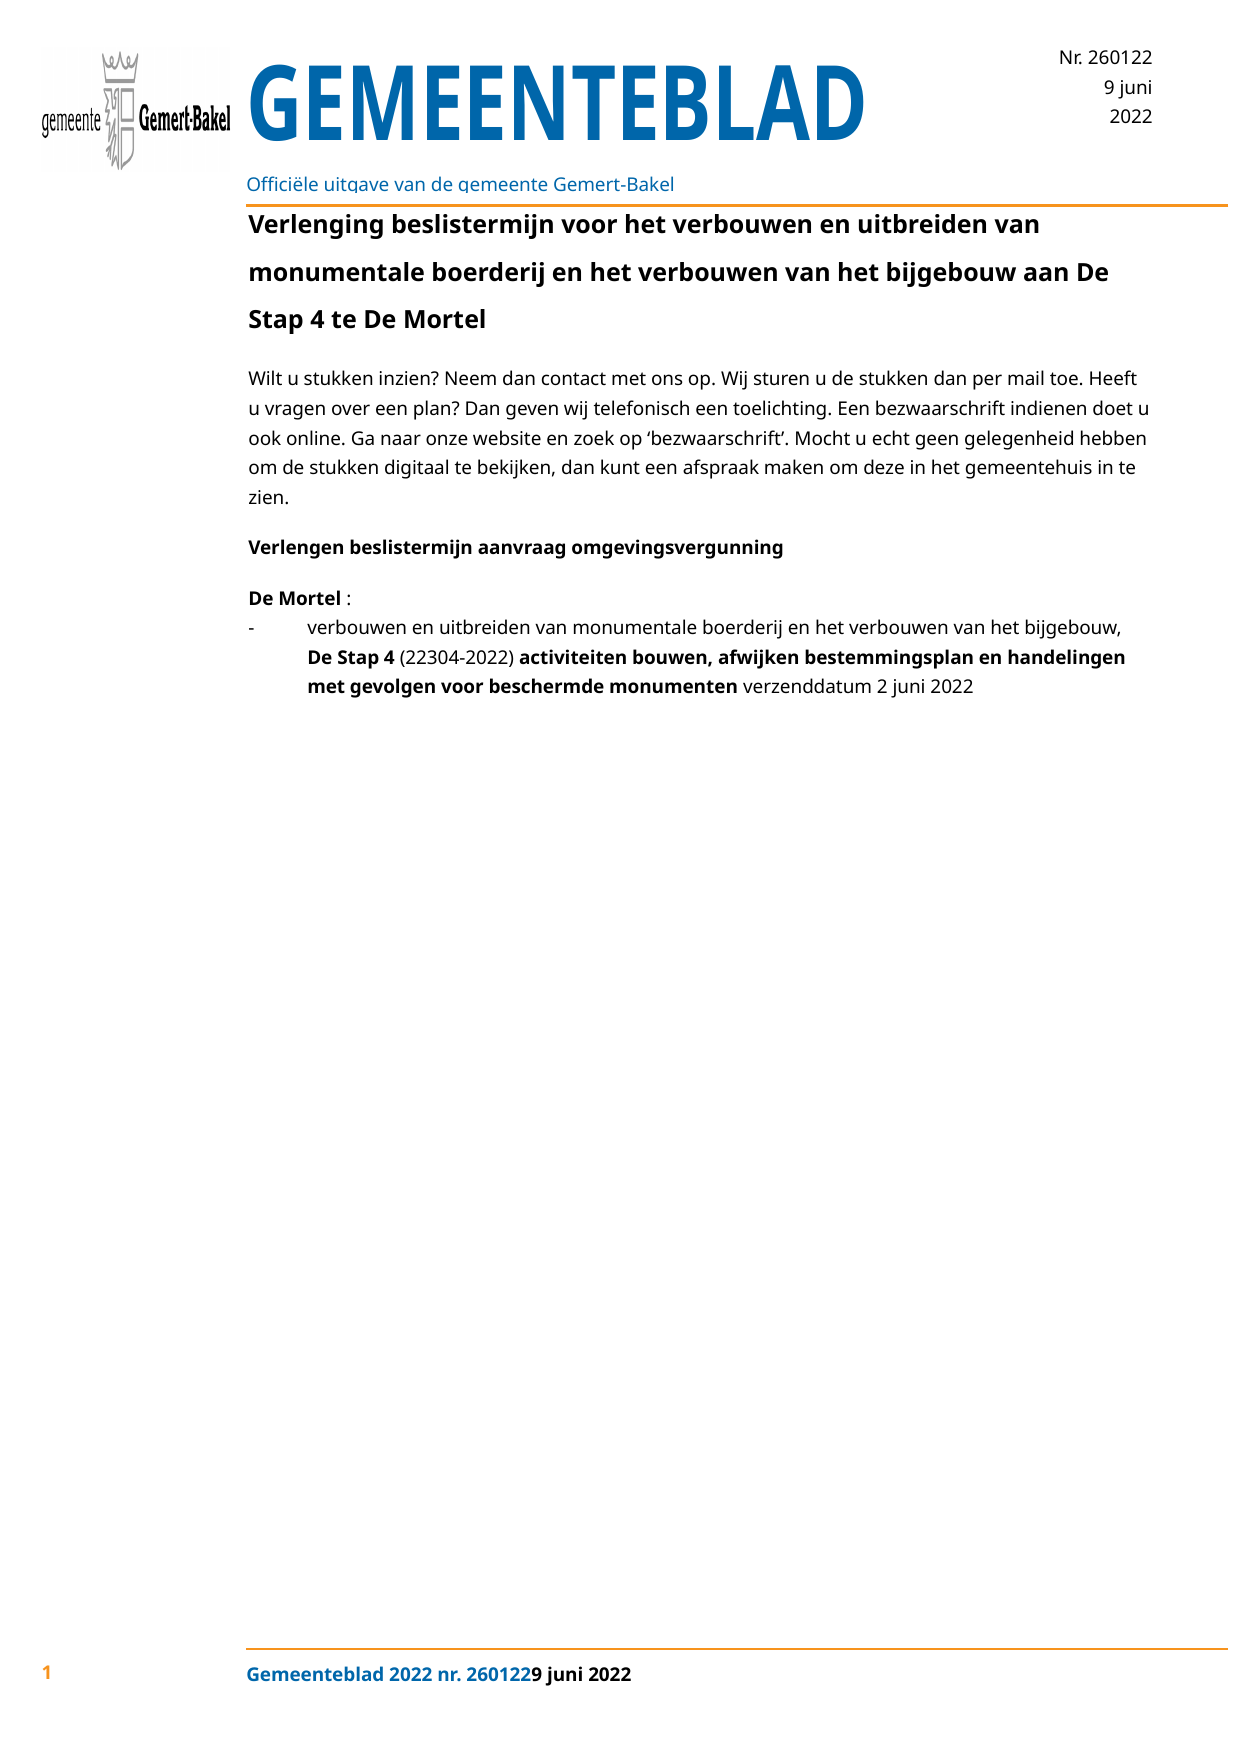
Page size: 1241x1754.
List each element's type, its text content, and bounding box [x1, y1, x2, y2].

text Verlengen beslistermijn aanvraag omgevingsvergunning [248, 534, 1152, 560]
text Verlenging beslistermijn voor het verbouwen en uitbreiden van monumentale boerderij en het verbouwen van het bijgebouw aan De Stap 4 te De Mortel [248, 207, 1152, 336]
text Wilt u stukken inzien? Neem dan contact met ons op. Wij sturen u de stukken dan per mail toe. Heeft u vragen over een plan? Dan geven wij telefonisch een toelichting. Een bezwaarschrift indienen doet u ook online. Ga naar onze website en zoek op ‘bezwaarschrift’. Mocht u echt geen gelegenheid hebben om de stukken digitaal te bekijken, dan kunt een afspraak maken om deze in het gemeentehuis in te zien. [248, 366, 1152, 509]
picture [41, 47, 231, 172]
list verbouwen en uitbreiden van monumentale boerderij en het verbouwen van het bijgebouw, De Stap 4 (22304-2022) activiteiten bouwen, afwijken bestemmingsplan en handelingen met gevolgen voor beschermde monumenten verzenddatum 2 juni 2022 [248, 614, 1152, 699]
text De Mortel : [248, 585, 1152, 610]
